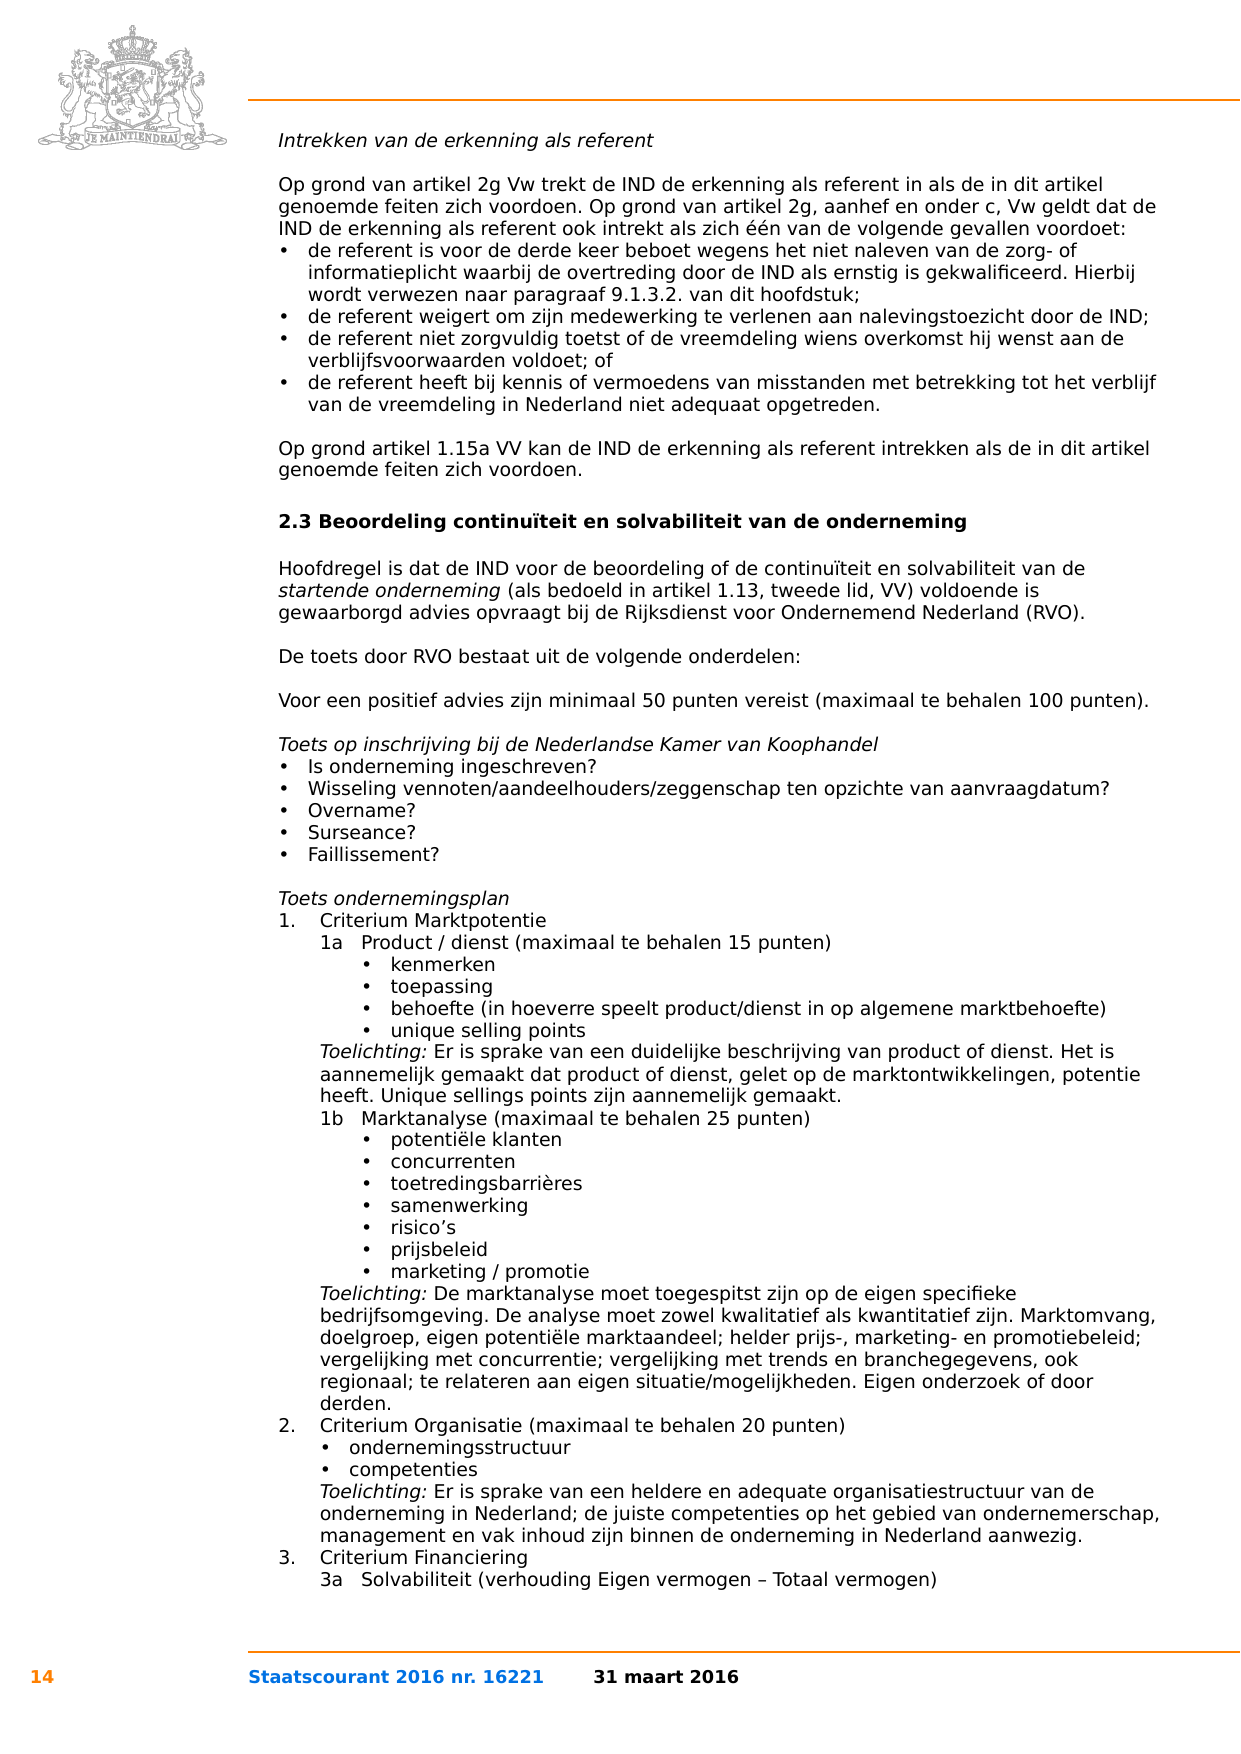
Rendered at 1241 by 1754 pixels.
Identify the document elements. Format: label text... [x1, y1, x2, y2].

text 1. Criterium Marktpotentie [278, 909, 1163, 932]
text De toets door RVO bestaat uit de volgende onderdelen: [278, 646, 1163, 668]
text Voor een positief advies zijn minimaal 50 punten vereist (maximaal te behalen 100 punten). [278, 690, 1163, 712]
text Op grond van artikel 2g Vw trekt de IND de erkenning als referent in als de in dit artikel genoemde feiten zich voordoen. Op grond van artikel 2g, aanhef en onder c, Vw geldt dat de IND de erkenning als referent ook intrekt als zich één van de volgende gevallen voordoet: [278, 174, 1163, 240]
text 2. Criterium Organisatie (maximaal te behalen 20 punten) [278, 1415, 1163, 1437]
text • de referent weigert om zijn medewerking te verlenen aan nalevingstoezicht door de IND; [278, 306, 1163, 328]
text • de referent niet zorgvuldig toetst of de vreemdeling wiens overkomst hij wenst aan de verblijfsvoorwaarden voldoet; of [278, 328, 1163, 372]
text • Is onderneming ingeschreven? [278, 756, 1163, 778]
text • risico’s [361, 1217, 1163, 1239]
text 3a Solvabiliteit (verhouding Eigen vermogen – Totaal vermogen) [319, 1569, 1163, 1591]
text • toepassing [361, 976, 1163, 997]
text • unique selling points [361, 1019, 1163, 1041]
text • potentiële klanten [361, 1129, 1163, 1151]
text • Overname? [278, 800, 1163, 822]
text 1a Product / dienst (maximaal te behalen 15 punten) [319, 932, 1163, 953]
text • toetredingsbarrières [361, 1173, 1163, 1195]
text Hoofdregel is dat de IND voor de beoordeling of de continuïteit en solvabiliteit van de startende onderneming (als bedoeld in artikel 1.13, tweede lid, VV) voldoende is gewaarborgd advies opvraagt bij de Rijksdienst voor Ondernemend Nederland (RVO). [278, 558, 1163, 624]
text • samenwerking [361, 1195, 1163, 1217]
text Toets ondernemingsplan [278, 888, 1163, 909]
picture [38, 25, 227, 150]
text • Surseance? [278, 822, 1163, 844]
text • Faillissement? [278, 844, 1163, 866]
text • competenties [319, 1459, 1163, 1481]
text • Wisseling vennoten/aandeelhouders/zeggenschap ten opzichte van aanvraagdatum? [278, 778, 1163, 800]
subtitle 2.3 Beoordeling continuïteit en solvabiliteit van de onderneming [278, 511, 1163, 533]
text • prijsbeleid [361, 1239, 1163, 1261]
text Toelichting: De marktanalyse moet toegespitst zijn op de eigen specifieke bedrijfsomgeving. De analyse moet zowel kwalitatief als kwantitatief zijn. Marktomvang, doelgroep, eigen potentiële marktaandeel; helder prijs-, marketing- en promotiebeleid; vergelijking met concurrentie; vergelijking met trends en branchegegevens, ook regionaal; te relateren aan eigen situatie/mogelijkheden. Eigen onderzoek of door derden. [319, 1283, 1163, 1415]
text Toelichting: Er is sprake van een heldere en adequate organisatiestructuur van de onderneming in Nederland; de juiste competenties op het gebied van ondernemerschap, management en vak inhoud zijn binnen de onderneming in Nederland aanwezig. [319, 1481, 1163, 1547]
text • ondernemingsstructuur [319, 1437, 1163, 1459]
text • de referent heeft bij kennis of vermoedens van misstanden met betrekking tot het verblijf van de vreemdeling in Nederland niet adequaat opgetreden. [278, 372, 1163, 416]
text 1b Marktanalyse (maximaal te behalen 25 punten) [319, 1107, 1163, 1129]
text • behoefte (in hoeverre speelt product/dienst in op algemene marktbehoefte) [361, 997, 1163, 1019]
text Toets op inschrijving bij de Nederlandse Kamer van Koophandel [278, 734, 1163, 756]
text • marketing / promotie [361, 1261, 1163, 1283]
text • kenmerken [361, 953, 1163, 976]
text • concurrenten [361, 1151, 1163, 1173]
text Op grond artikel 1.15a VV kan de IND de erkenning als referent intrekken als de in dit artikel genoemde feiten zich voordoen. [278, 437, 1163, 481]
text • de referent is voor de derde keer beboet wegens het niet naleven van de zorg- of informatieplicht waarbij de overtreding door de IND als ernstig is gekwalificeerd. Hierbij wordt verwezen naar paragraaf 9.1.3.2. van dit hoofdstuk; [278, 240, 1163, 306]
subtitle Intrekken van de erkenning als referent [278, 130, 1163, 152]
text Toelichting: Er is sprake van een duidelijke beschrijving van product of dienst. Het is aannemelijk gemaakt dat product of dienst, gelet op de marktontwikkelingen, potentie heeft. Unique sellings points zijn aannemelijk gemaakt. [319, 1041, 1163, 1107]
text 3. Criterium Financiering [278, 1547, 1163, 1569]
